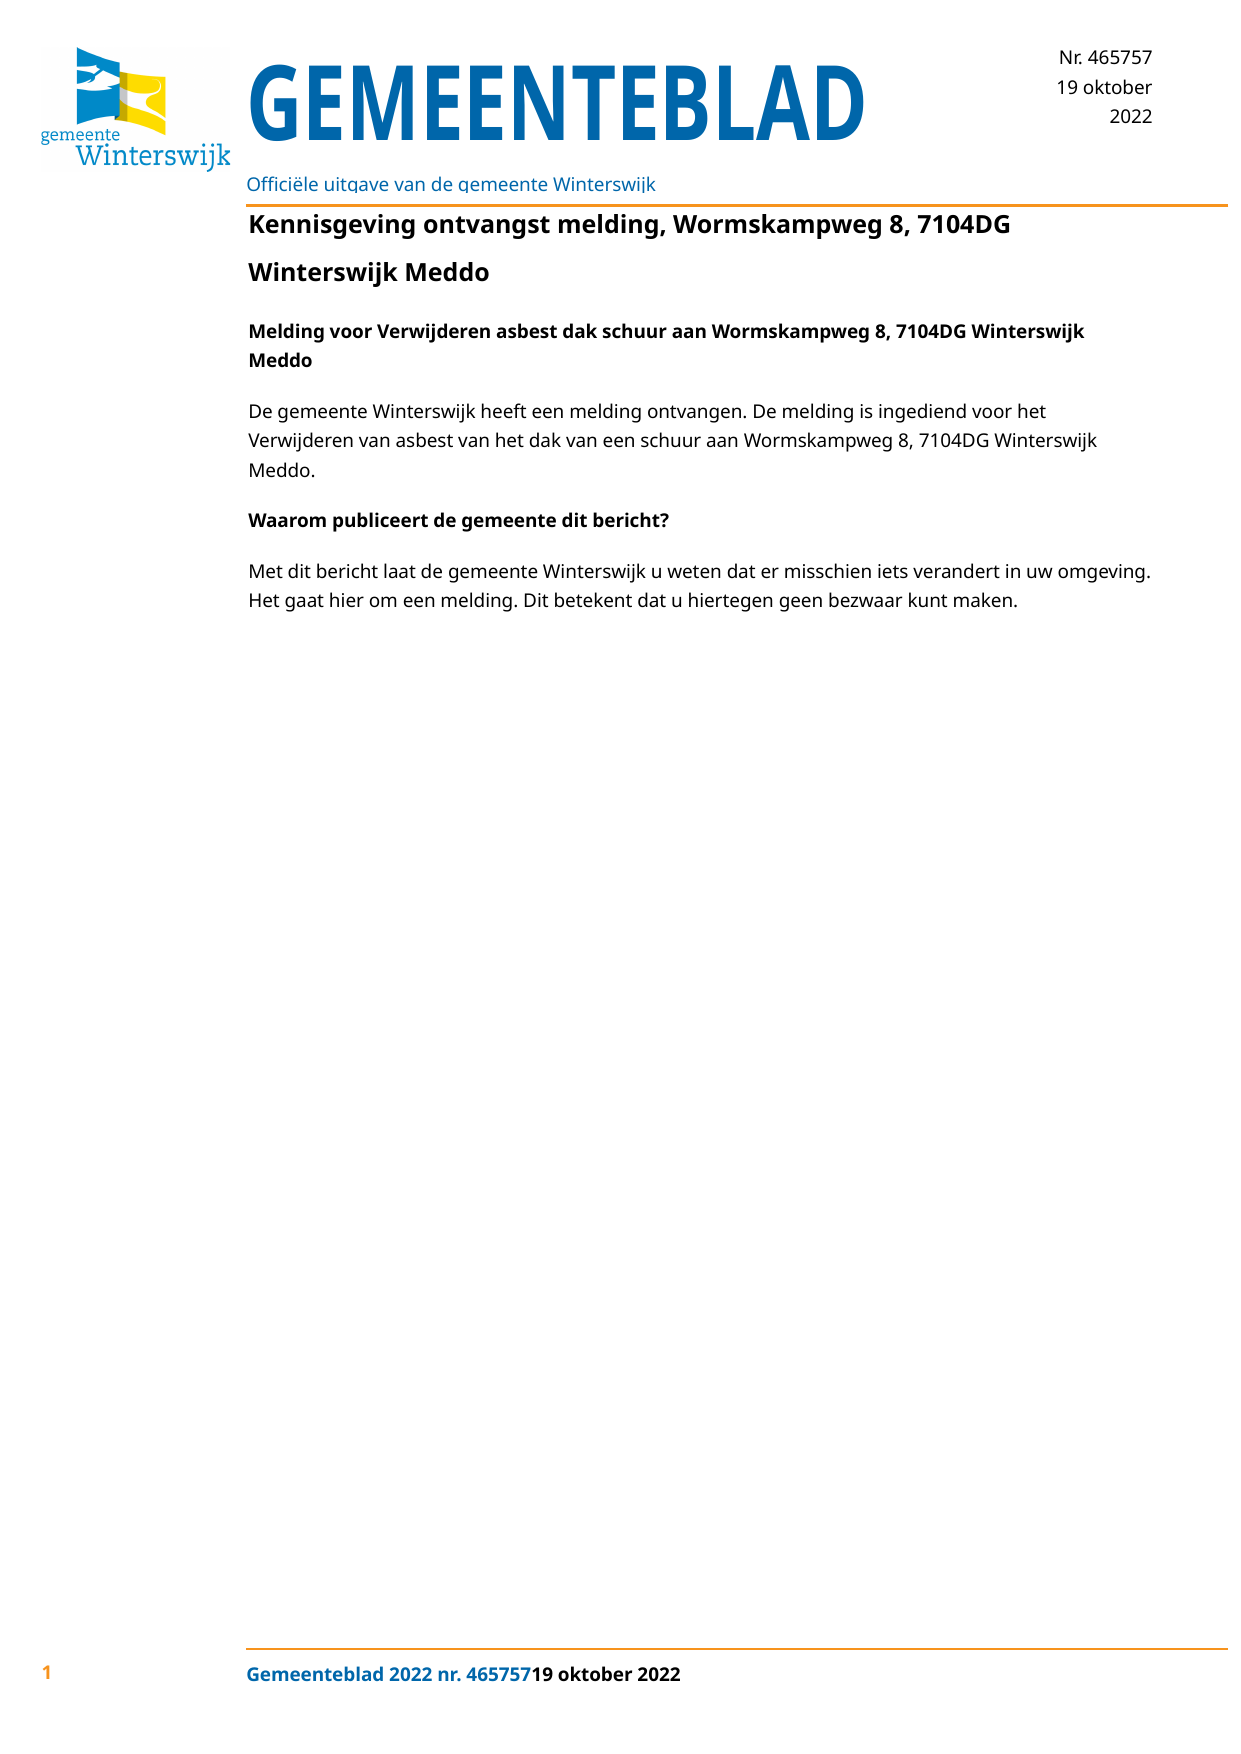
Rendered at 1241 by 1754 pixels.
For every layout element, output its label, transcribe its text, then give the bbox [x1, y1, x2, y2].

text Met dit bericht laat de gemeente Winterswijk u weten dat er misschien iets verandert in uw omgeving. Het gaat hier om een melding. Dit betekent dat u hiertegen geen bezwaar kunt maken. [248, 558, 1152, 613]
text De gemeente Winterswijk heeft een melding ontvangen. De melding is ingediend voor het Verwijderen van asbest van het dak van een schuur aan Wormskampweg 8, 7104DG Winterswijk Meddo. [248, 398, 1152, 483]
picture [225, 153, 231, 162]
picture [41, 47, 231, 172]
text Waarom publiceert de gemeente dit bericht? [248, 507, 1152, 533]
text Melding voor Verwijderen asbest dak schuur aan Wormskampweg 8, 7104DG Winterswijk Meddo [248, 318, 1152, 373]
text Kennisgeving ontvangst melding, Wormskampweg 8, 7104DG Winterswijk Meddo [248, 207, 1152, 288]
